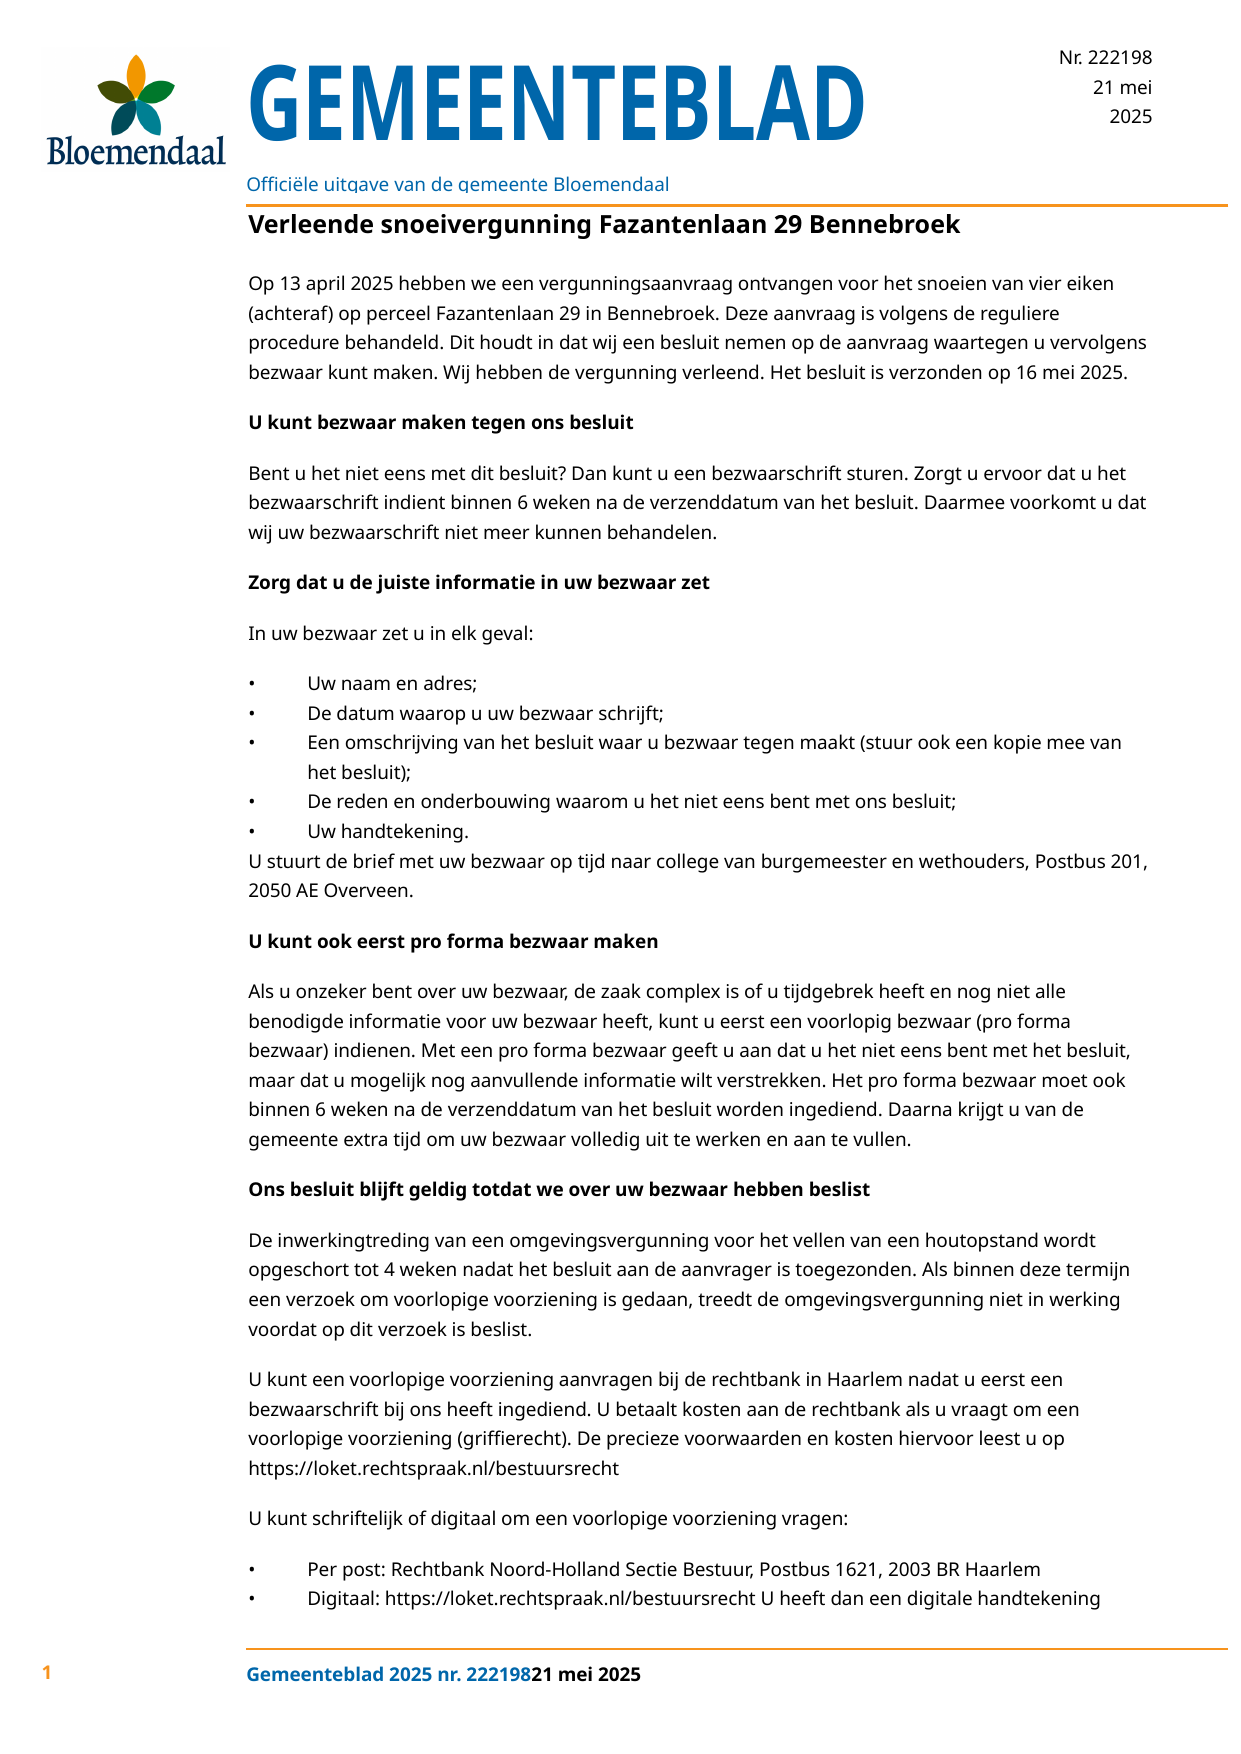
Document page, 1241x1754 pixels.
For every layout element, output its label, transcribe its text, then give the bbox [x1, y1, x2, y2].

text In uw bezwaar zet u in elk geval: [248, 620, 1152, 646]
list Digitaal: https://loket.rechtspraak.nl/bestuursrecht U heeft dan een digitale handtekening [248, 1585, 1152, 1611]
list De reden en onderbouwing waarom u het niet eens bent met ons besluit; [248, 789, 1152, 814]
text U kunt schriftelijk of digitaal om een voorlopige voorziening vragen: [248, 1505, 1152, 1531]
list Een omschrijving van het besluit waar u bezwaar tegen maakt (stuur ook een kopie mee van het besluit); [248, 729, 1152, 785]
list De datum waarop u uw bezwaar schrijft; [248, 700, 1152, 726]
text Als u onzeker bent over uw bezwaar, de zaak complex is of u tijdgebrek heeft en nog niet alle benodigde informatie voor uw bezwaar heeft, kunt u eerst een voorlopig bezwaar (pro forma bezwaar) indienen. Met een pro forma bezwaar geeft u aan dat u het niet eens bent met het besluit, maar dat u mogelijk nog aanvullende informatie wilt verstrekken. Het pro forma bezwaar moet ook binnen 6 weken na de verzenddatum van het besluit worden ingediend. Daarna krijgt u van de gemeente extra tijd om uw bezwaar volledig uit te werken en aan te vullen. [248, 978, 1152, 1152]
text Zorg dat u de juiste informatie in uw bezwaar zet [248, 569, 1152, 595]
text U kunt bezwaar maken tegen ons besluit [248, 409, 1152, 435]
text De inwerkingtreding van een omgevingsvergunning voor het vellen van een houtopstand wordt opgeschort tot 4 weken nadat het besluit aan de aanvrager is toegezonden. Als binnen deze termijn een verzoek om voorlopige voorziening is gedaan, treedt de omgevingsvergunning niet in werking voordat op dit verzoek is beslist. [248, 1227, 1152, 1341]
text Ons besluit blijft geldig totdat we over uw bezwaar hebben beslist [248, 1177, 1152, 1202]
list Uw naam en adres; [248, 670, 1152, 696]
text U kunt ook eerst pro forma bezwaar maken [248, 928, 1152, 953]
text Bent u het niet eens met dit besluit? Dan kunt u een bezwaarschrift sturen. Zorgt u ervoor dat u het bezwaarschrift indient binnen 6 weken na de verzenddatum van het besluit. Daarmee voorkomt u dat wij uw bezwaarschrift niet meer kunnen behandelen. [248, 460, 1152, 545]
list Uw handtekening. [248, 818, 1152, 844]
text U kunt een voorlopige voorziening aanvragen bij de rechtbank in Haarlem nadat u eerst een bezwaarschrift bij ons heeft ingediend. U betaalt kosten aan de rechtbank als u vraagt om een voorlopige voorziening (griffierecht). De precieze voorwaarden en kosten hiervoor leest u op https://loket.rechtspraak.nl/bestuursrecht [248, 1366, 1152, 1481]
text Verleende snoeivergunning Fazantenlaan 29 Bennebroek [248, 207, 1152, 241]
list Per post: Rechtbank Noord-Holland Sectie Bestuur, Postbus 1621, 2003 BR Haarlem [248, 1556, 1152, 1581]
picture [41, 47, 231, 172]
text Op 13 april 2025 hebben we een vergunningsaanvraag ontvangen voor het snoeien van vier eiken (achteraf) op perceel Fazantenlaan 29 in Bennebroek. Deze aanvraag is volgens de reguliere procedure behandeld. Dit houdt in dat wij een besluit nemen op de aanvraag waartegen u vervolgens bezwaar kunt maken. Wij hebben de vergunning verleend. Het besluit is verzonden op 16 mei 2025. [248, 270, 1152, 385]
text U stuurt de brief met uw bezwaar op tijd naar college van burgemeester en wethouders, Postbus 201, 2050 AE Overveen. [248, 848, 1152, 903]
